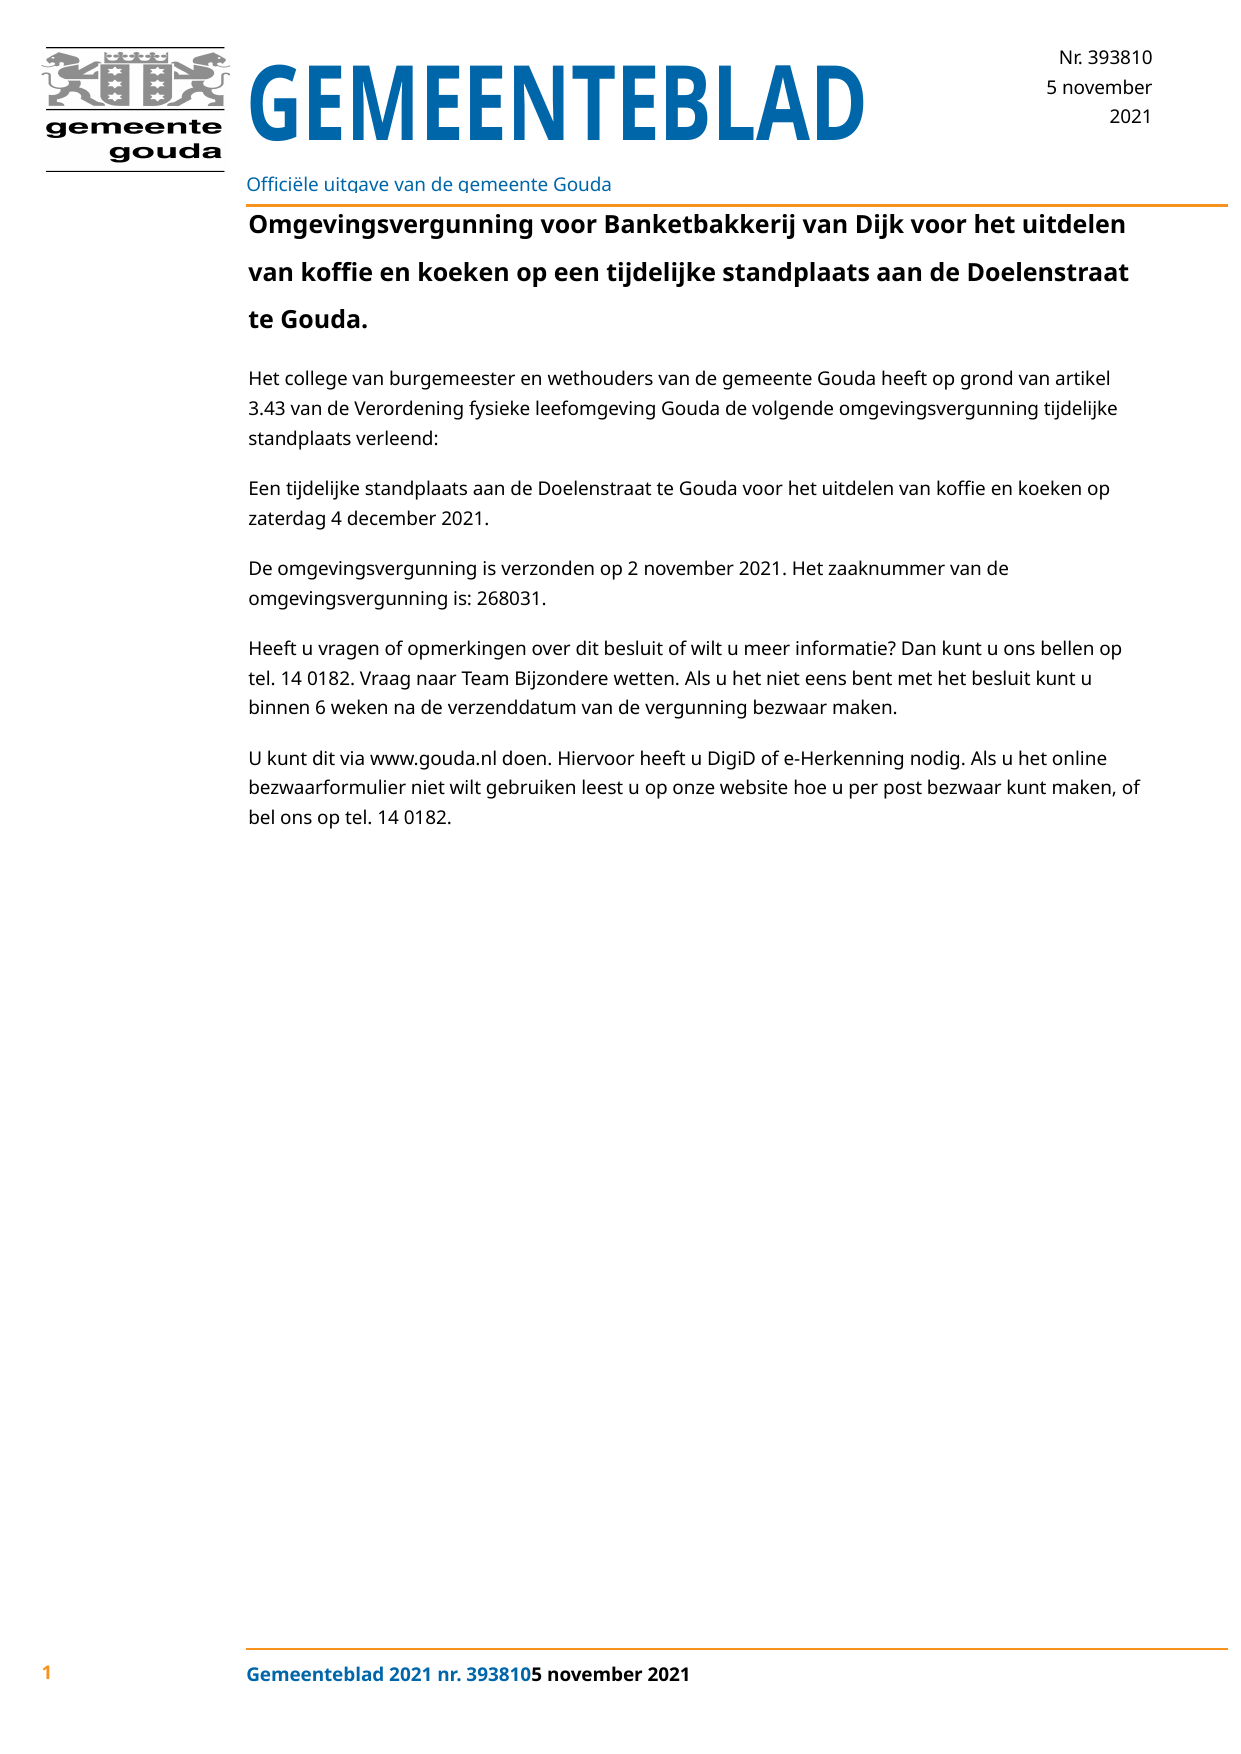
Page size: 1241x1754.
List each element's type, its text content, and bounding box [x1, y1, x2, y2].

picture [41, 47, 231, 172]
text Heeft u vragen of opmerkingen over dit besluit of wilt u meer informatie? Dan kunt u ons bellen op tel. 14 0182. Vraag naar Team Bijzondere wetten. Als u het niet eens bent met het besluit kunt u binnen 6 weken na de verzenddatum van de vergunning bezwaar maken. [248, 635, 1152, 720]
text De omgevingsvergunning is verzonden op 2 november 2021. Het zaaknummer van de omgevingsvergunning is: 268031. [248, 555, 1152, 610]
text U kunt dit via www.gouda.nl doen. Hiervoor heeft u DigiD of e-Herkenning nodig. Als u het online bezwaarformulier niet wilt gebruiken leest u op onze website hoe u per post bezwaar kunt maken, of bel ons op tel. 14 0182. [248, 745, 1152, 829]
text Een tijdelijke standplaats aan de Doelenstraat te Gouda voor het uitdelen van koffie en koeken op zaterdag 4 december 2021. [248, 475, 1152, 530]
text Omgevingsvergunning voor Banketbakkerij van Dijk voor het uitdelen van koffie en koeken op een tijdelijke standplaats aan de Doelenstraat te Gouda. [248, 207, 1152, 336]
text Het college van burgemeester en wethouders van de gemeente Gouda heeft op grond van artikel 3.43 van de Verordening fysieke leefomgeving Gouda de volgende omgevingsvergunning tijdelijke standplaats verleend: [248, 366, 1152, 450]
